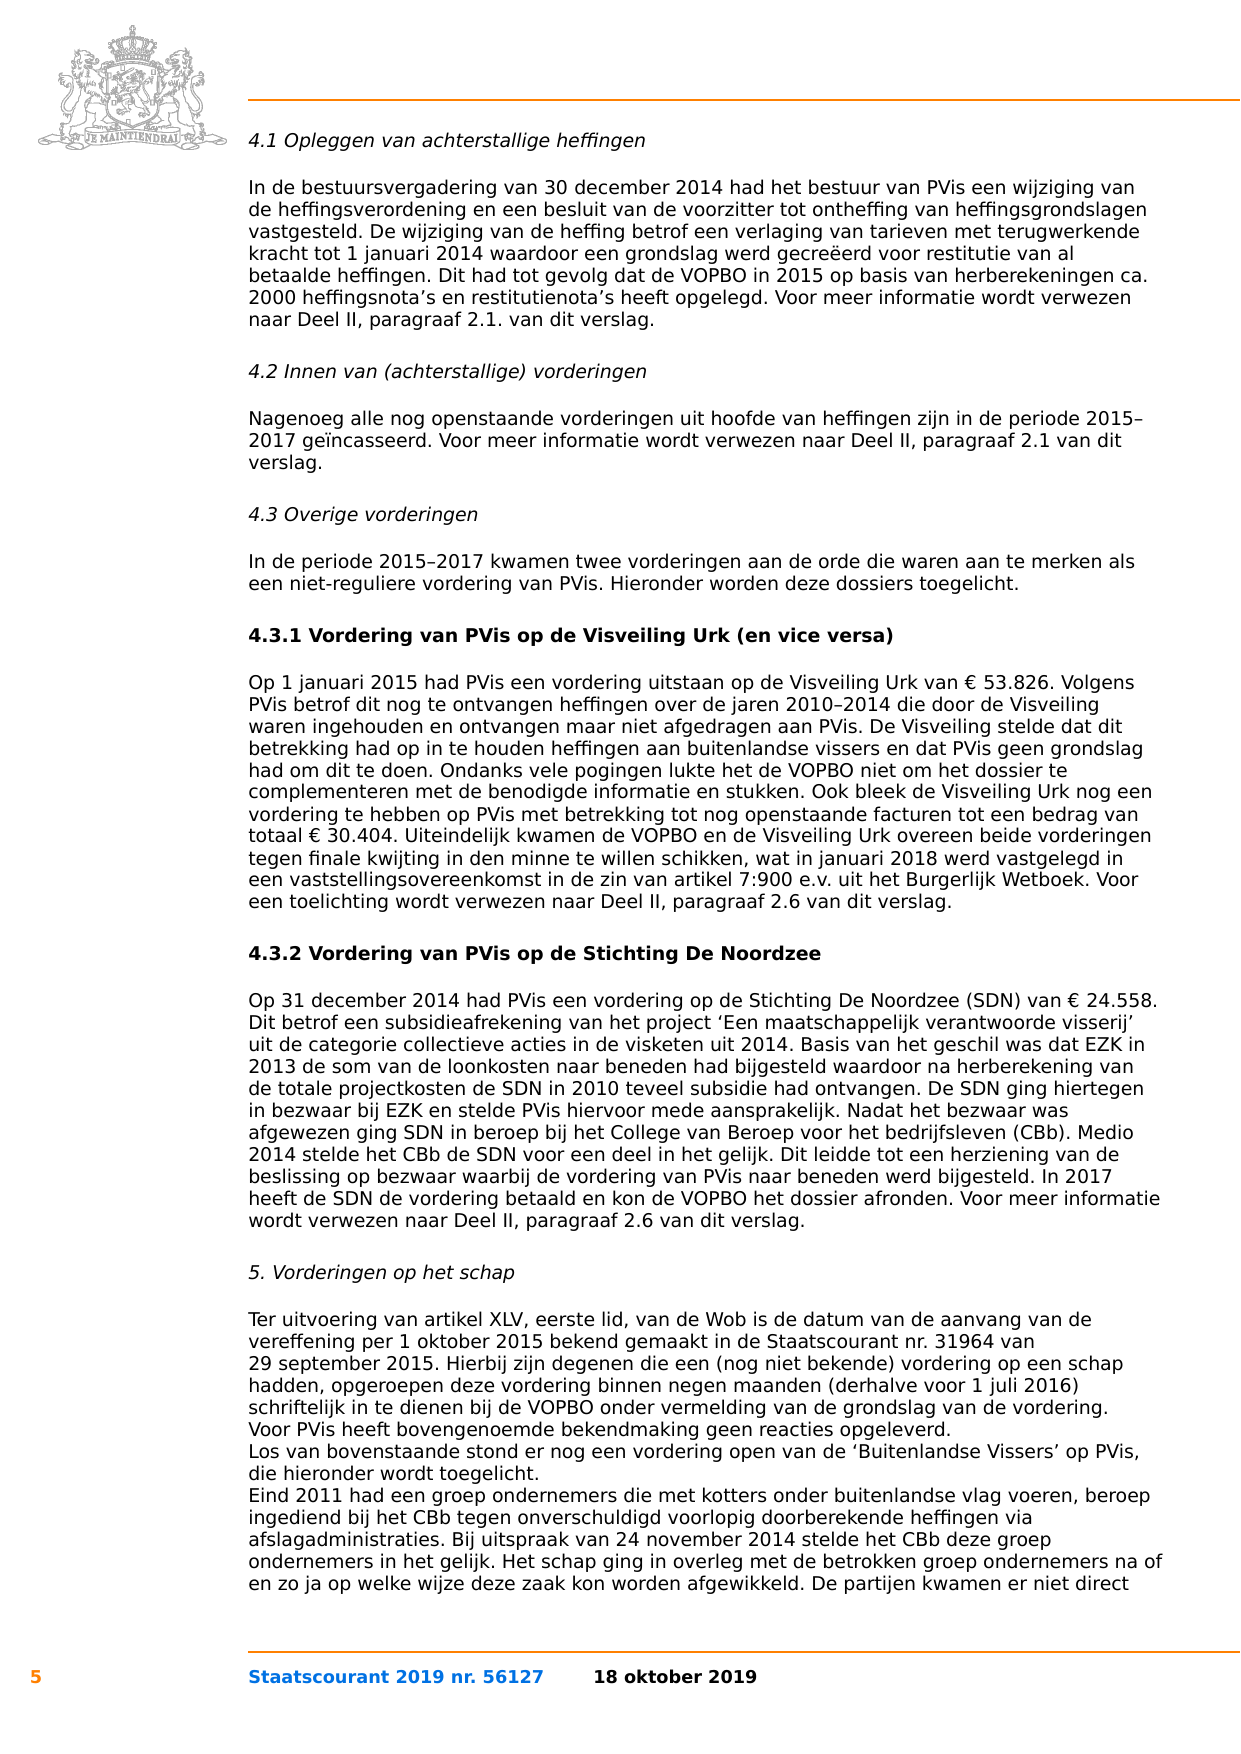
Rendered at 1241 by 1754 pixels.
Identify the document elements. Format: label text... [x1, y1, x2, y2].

text In de periode 2015–2017 kwamen twee vorderingen aan de orde die waren aan te merken als een niet-reguliere vordering van PVis. Hieronder worden deze dossiers toegelicht. [248, 551, 1163, 594]
text Nagenoeg alle nog openstaande vorderingen uit hoofde van heffingen zijn in de periode 2015–2017 geïncasseerd. Voor meer informatie wordt verwezen naar Deel II, paragraaf 2.1 van dit verslag. [248, 408, 1163, 474]
text Op 1 januari 2015 had PVis een vordering uitstaan op de Visveiling Urk van € 53.826. Volgens PVis betrof dit nog te ontvangen heffingen over de jaren 2010–2014 die door de Visveiling waren ingehouden en ontvangen maar niet afgedragen aan PVis. De Visveiling stelde dat dit betrekking had op in te houden heffingen aan buitenlandse vissers en dat PVis geen grondslag had om dit te doen. Ondanks vele pogingen lukte het de VOPBO niet om het dossier te complementeren met de benodigde informatie en stukken. Ook bleek de Visveiling Urk nog een vordering te hebben op PVis met betrekking tot nog openstaande facturen tot een bedrag van totaal € 30.404. Uiteindelijk kwamen de VOPBO en de Visveiling Urk overeen beide vorderingen tegen finale kwijting in den minne te willen schikken, wat in januari 2018 werd vastgelegd in een vaststellingsovereenkomst in de zin van artikel 7:900 e.v. uit het Burgerlijk Wetboek. Voor een toelichting wordt verwezen naar Deel II, paragraaf 2.6 van dit verslag. [248, 672, 1163, 913]
text In de bestuursvergadering van 30 december 2014 had het bestuur van PVis een wijziging van de heffingsverordening en een besluit van de voorzitter tot ontheffing van heffingsgrondslagen vastgesteld. De wijziging van de heffing betrof een verlaging van tarieven met terugwerkende kracht tot 1 januari 2014 waardoor een grondslag werd gecreëerd voor restitutie van al betaalde heffingen. Dit had tot gevolg dat de VOPBO in 2015 op basis van herberekeningen ca. 2000 heffingsnota’s en restitutienota’s heeft opgelegd. Voor meer informatie wordt verwezen naar Deel II, paragraaf 2.1. van dit verslag. [248, 177, 1163, 331]
text Eind 2011 had een groep ondernemers die met kotters onder buitenlandse vlag voeren, beroep ingediend bij het CBb tegen onverschuldigd voorlopig doorberekende heffingen via afslagadministraties. Bij uitspraak van 24 november 2014 stelde het CBb deze groep ondernemers in het gelijk. Het schap ging in overleg met de betrokken groep ondernemers na of en zo ja op welke wijze deze zaak kon worden afgewikkeld. De partijen kwamen er niet direct [248, 1485, 1163, 1595]
text Ter uitvoering van artikel XLV, eerste lid, van de Wob is de datum van de aanvang van de vereffening per 1 oktober 2015 bekend gemaakt in de Staatscourant nr. 31964 van 29 september 2015. Hierbij zijn degenen die een (nog niet bekende) vordering op een schap hadden, opgeroepen deze vordering binnen negen maanden (derhalve voor 1 juli 2016) schriftelijk in te dienen bij de VOPBO onder vermelding van de grondslag van de vordering. [248, 1309, 1163, 1419]
subtitle 4.3.2 Vordering van PVis op de Stichting De Noordzee [248, 943, 1163, 965]
text Los van bovenstaande stond er nog een vordering open van de ‘Buitenlandse Vissers’ op PVis, die hieronder wordt toegelicht. [248, 1441, 1163, 1485]
text Voor PVis heeft bovengenoemde bekendmaking geen reacties opgeleverd. [248, 1419, 1163, 1441]
subtitle 4.1 Opleggen van achterstallige heffingen [248, 130, 1163, 152]
picture [38, 25, 227, 150]
subtitle 5. Vorderingen op het schap [248, 1262, 1163, 1284]
text Op 31 december 2014 had PVis een vordering op de Stichting De Noordzee (SDN) van € 24.558. Dit betrof een subsidieafrekening van het project ‘Een maatschappelijk verantwoorde visserij’ uit de categorie collectieve acties in de visketen uit 2014. Basis van het geschil was dat EZK in 2013 de som van de loonkosten naar beneden had bijgesteld waardoor na herberekening van de totale projectkosten de SDN in 2010 teveel subsidie had ontvangen. De SDN ging hiertegen in bezwaar bij EZK en stelde PVis hiervoor mede aansprakelijk. Nadat het bezwaar was afgewezen ging SDN in beroep bij het College van Beroep voor het bedrijfsleven (CBb). Medio 2014 stelde het CBb de SDN voor een deel in het gelijk. Dit leidde tot een herziening van de beslissing op bezwaar waarbij de vordering van PVis naar beneden werd bijgesteld. In 2017 heeft de SDN de vordering betaald en kon de VOPBO het dossier afronden. Voor meer informatie wordt verwezen naar Deel II, paragraaf 2.6 van dit verslag. [248, 990, 1163, 1232]
subtitle 4.2 Innen van (achterstallige) vorderingen [248, 361, 1163, 383]
subtitle 4.3 Overige vorderingen [248, 504, 1163, 526]
subtitle 4.3.1 Vordering van PVis op de Visveiling Urk (en vice versa) [248, 624, 1163, 647]
